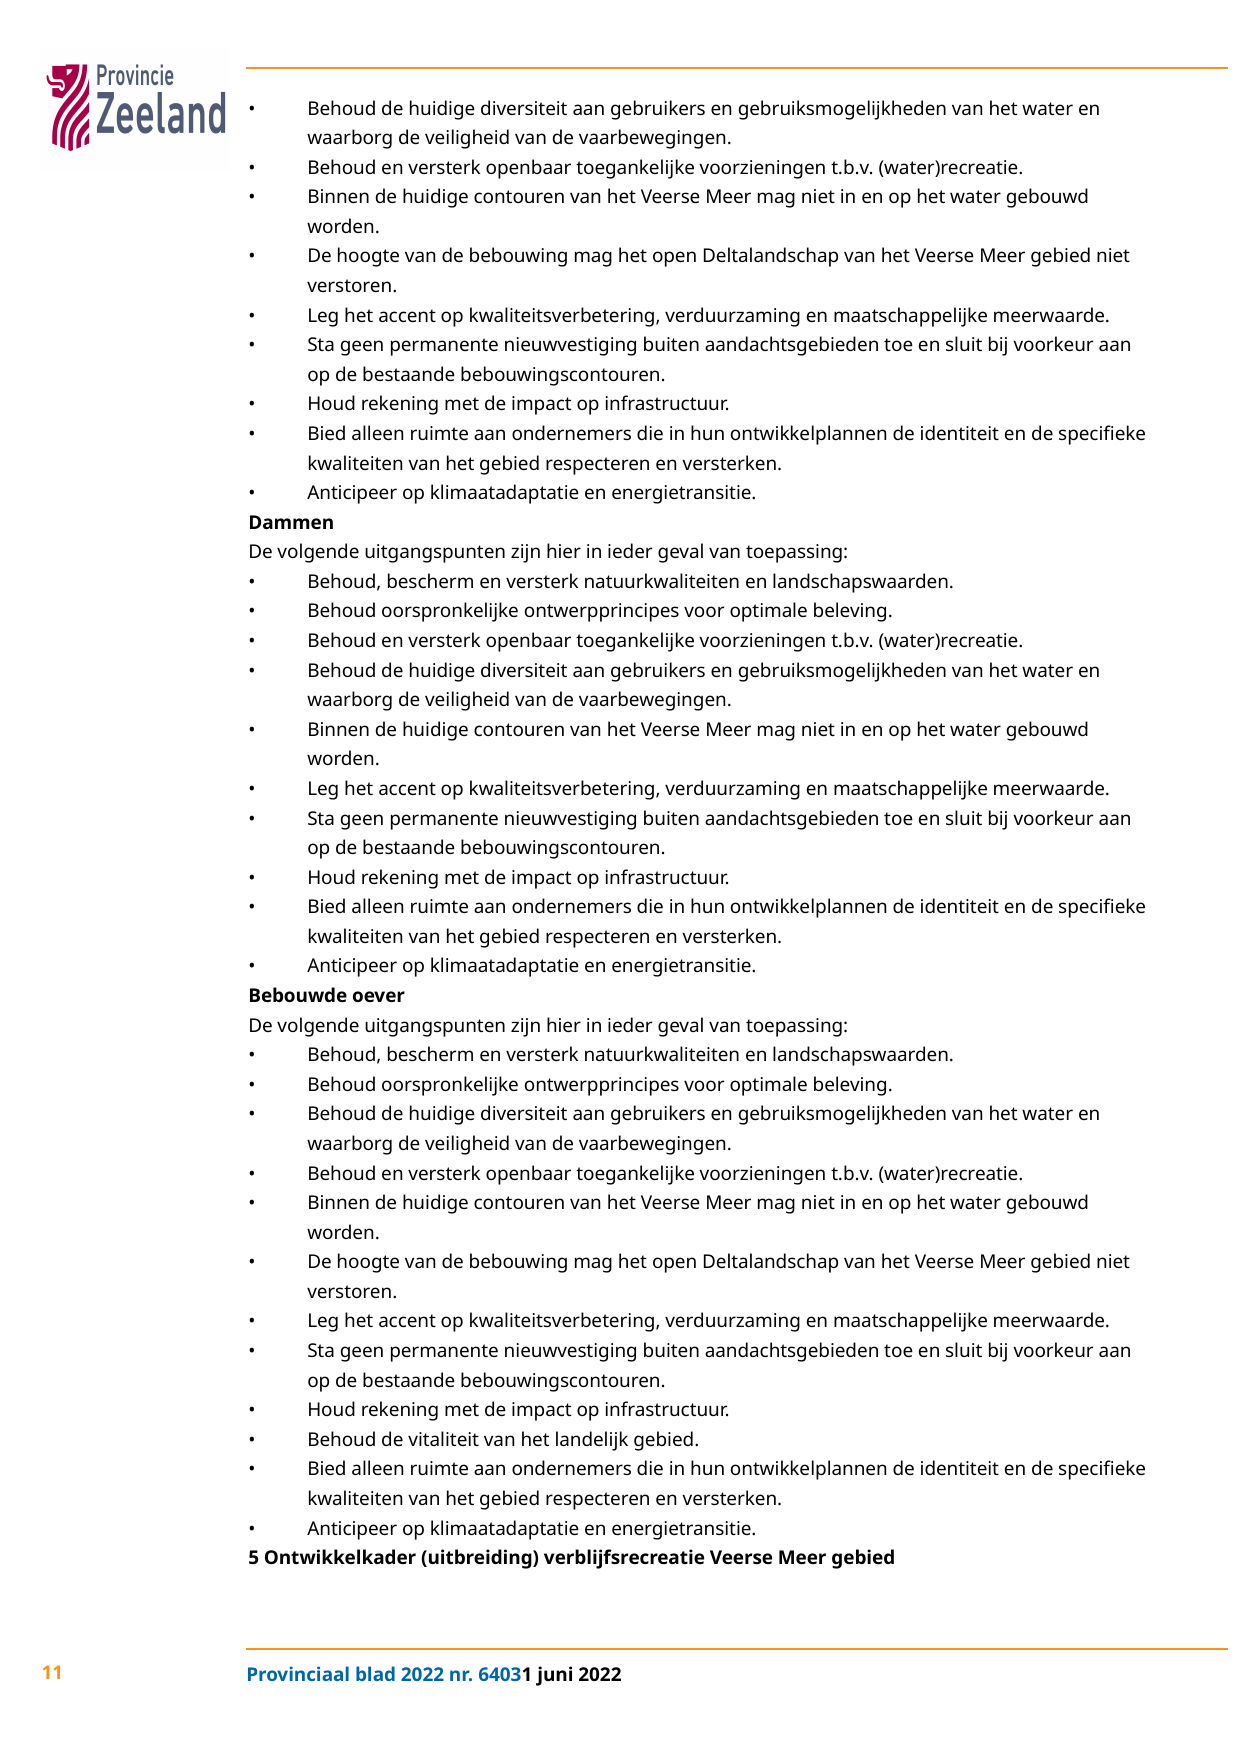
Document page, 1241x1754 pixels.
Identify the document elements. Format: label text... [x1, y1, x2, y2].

list Behoud, bescherm en versterk natuurkwaliteiten en landschapswaarden. [248, 568, 1152, 594]
text Bebouwde oever [248, 982, 1152, 1008]
list Behoud en versterk openbaar toegankelijke voorzieningen t.b.v. (water)recreatie. [248, 154, 1152, 180]
text De volgende uitgangspunten zijn hier in ieder geval van toepassing: [248, 1012, 1152, 1038]
list Anticipeer op klimaatadaptatie en energietransitie. [248, 1515, 1152, 1541]
list Houd rekening met de impact op infrastructuur. [248, 391, 1152, 416]
picture [41, 47, 231, 172]
list Binnen de huidige contouren van het Veerse Meer mag niet in en op het water gebouwd worden. [248, 183, 1152, 239]
list Anticipeer op klimaatadaptatie en energietransitie. [248, 953, 1152, 978]
list Leg het accent op kwaliteitsverbetering, verduurzaming en maatschappelijke meerwaarde. [248, 1308, 1152, 1333]
list Behoud, bescherm en versterk natuurkwaliteiten en landschapswaarden. [248, 1041, 1152, 1067]
list Leg het accent op kwaliteitsverbetering, verduurzaming en maatschappelijke meerwaarde. [248, 302, 1152, 328]
list Binnen de huidige contouren van het Veerse Meer mag niet in en op het water gebouwd worden. [248, 716, 1152, 771]
list Behoud de huidige diversiteit aan gebruikers en gebruiksmogelijkheden van het water en waarborg de veiligheid van de vaarbewegingen. [248, 1101, 1152, 1156]
list Behoud de vitaliteit van het landelijk gebied. [248, 1426, 1152, 1452]
text Dammen [248, 509, 1152, 535]
list Leg het accent op kwaliteitsverbetering, verduurzaming en maatschappelijke meerwaarde. [248, 775, 1152, 801]
list Binnen de huidige contouren van het Veerse Meer mag niet in en op het water gebouwd worden. [248, 1189, 1152, 1245]
list Bied alleen ruimte aan ondernemers die in hun ontwikkelplannen de identiteit en de specifieke kwaliteiten van het gebied respecteren en versterken. [248, 893, 1152, 949]
list Sta geen permanente nieuwvestiging buiten aandachtsgebieden toe en sluit bij voorkeur aan op de bestaande bebouwingscontouren. [248, 331, 1152, 387]
text De volgende uitgangspunten zijn hier in ieder geval van toepassing: [248, 538, 1152, 564]
list Houd rekening met de impact op infrastructuur. [248, 864, 1152, 890]
list Bied alleen ruimte aan ondernemers die in hun ontwikkelplannen de identiteit en de specifieke kwaliteiten van het gebied respecteren en versterken. [248, 1456, 1152, 1511]
text 5 Ontwikkelkader (uitbreiding) verblijfsrecreatie Veerse Meer gebied [248, 1544, 1152, 1570]
list Behoud de huidige diversiteit aan gebruikers en gebruiksmogelijkheden van het water en waarborg de veiligheid van de vaarbewegingen. [248, 95, 1152, 150]
list De hoogte van de bebouwing mag het open Deltalandschap van het Veerse Meer gebied niet verstoren. [248, 1248, 1152, 1304]
list Houd rekening met de impact op infrastructuur. [248, 1396, 1152, 1422]
list De hoogte van de bebouwing mag het open Deltalandschap van het Veerse Meer gebied niet verstoren. [248, 243, 1152, 298]
list Bied alleen ruimte aan ondernemers die in hun ontwikkelplannen de identiteit en de specifieke kwaliteiten van het gebied respecteren en versterken. [248, 420, 1152, 476]
list Sta geen permanente nieuwvestiging buiten aandachtsgebieden toe en sluit bij voorkeur aan op de bestaande bebouwingscontouren. [248, 805, 1152, 860]
list Anticipeer op klimaatadaptatie en energietransitie. [248, 479, 1152, 505]
list Behoud oorspronkelijke ontwerpprincipes voor optimale beleving. [248, 598, 1152, 623]
list Behoud en versterk openbaar toegankelijke voorzieningen t.b.v. (water)recreatie. [248, 627, 1152, 653]
list Behoud de huidige diversiteit aan gebruikers en gebruiksmogelijkheden van het water en waarborg de veiligheid van de vaarbewegingen. [248, 657, 1152, 712]
list Behoud en versterk openbaar toegankelijke voorzieningen t.b.v. (water)recreatie. [248, 1160, 1152, 1186]
list Sta geen permanente nieuwvestiging buiten aandachtsgebieden toe en sluit bij voorkeur aan op de bestaande bebouwingscontouren. [248, 1337, 1152, 1393]
list Behoud oorspronkelijke ontwerpprincipes voor optimale beleving. [248, 1071, 1152, 1097]
